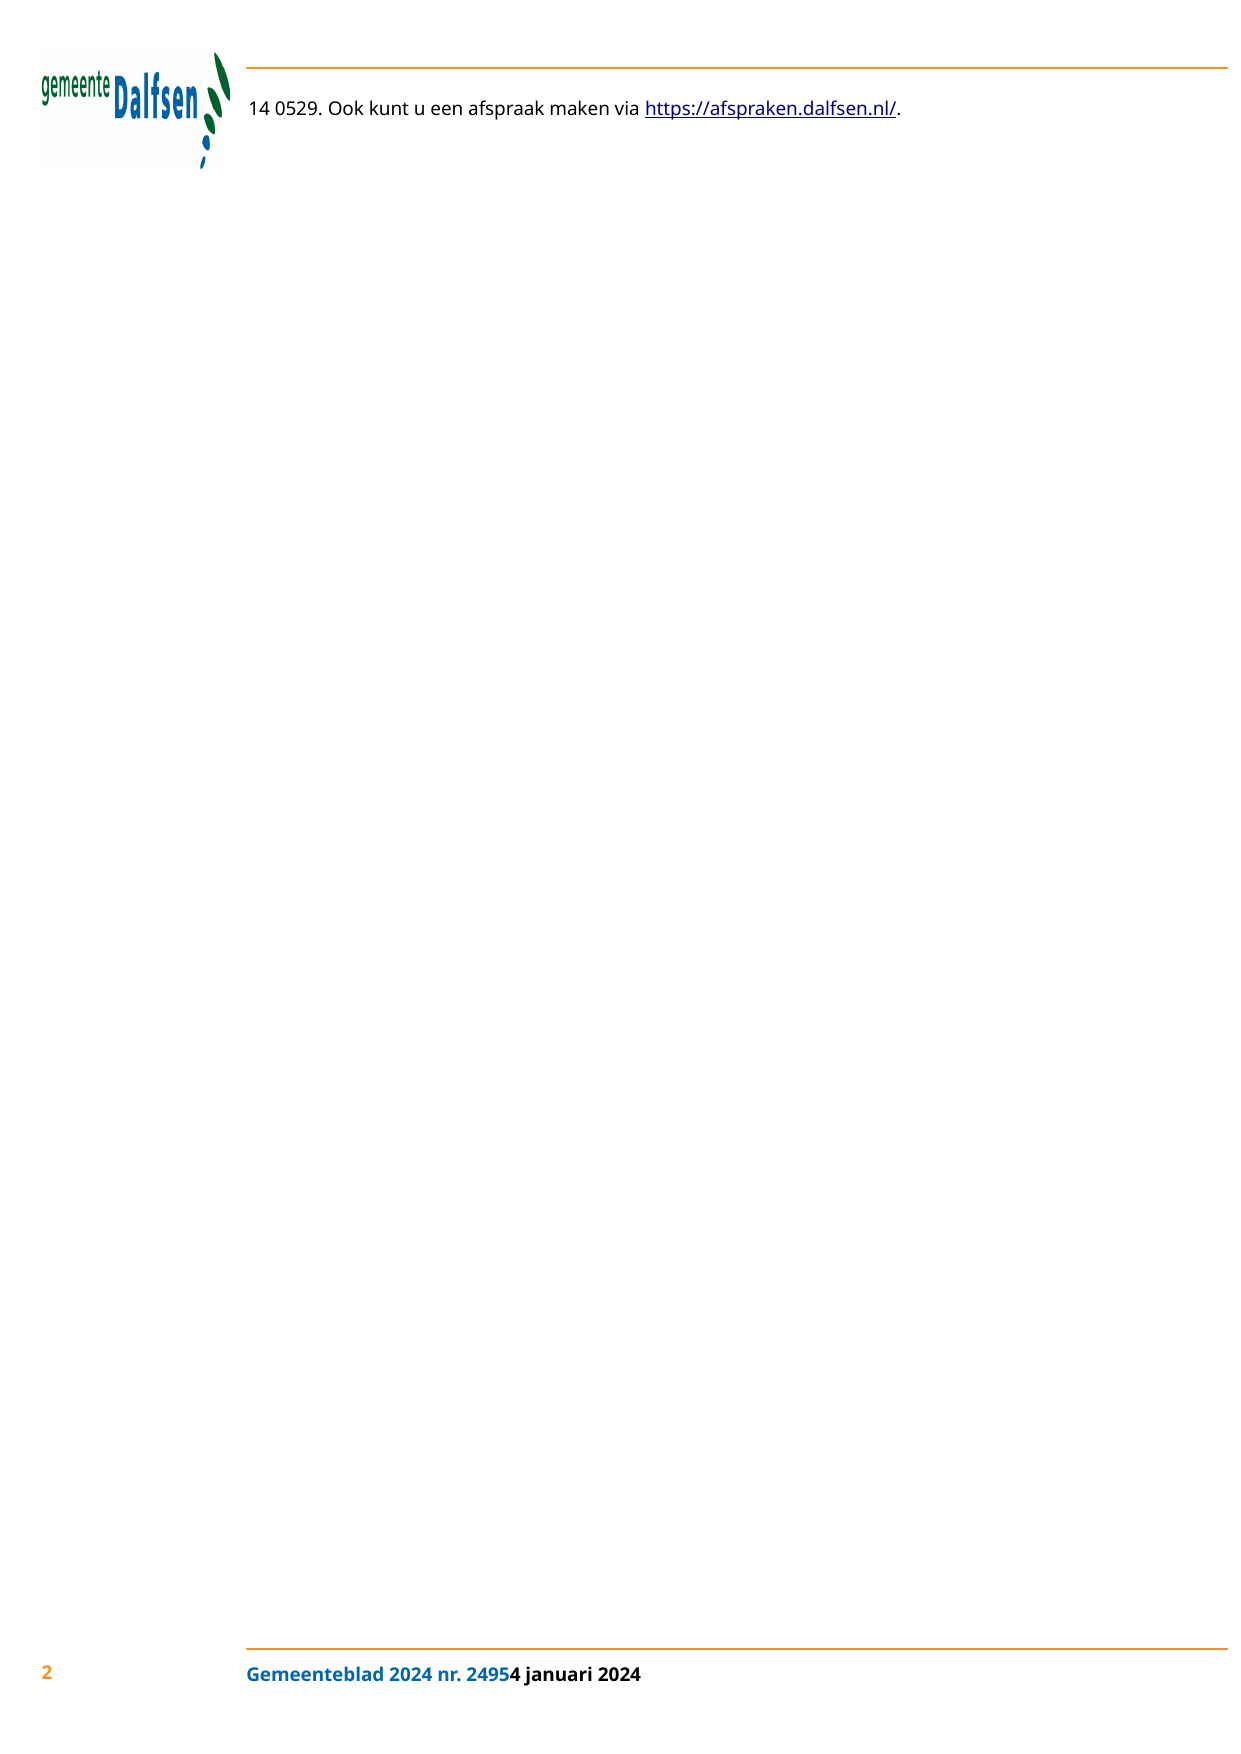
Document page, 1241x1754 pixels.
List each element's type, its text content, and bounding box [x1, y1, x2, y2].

text 14 0529. Ook kunt u een afspraak maken via https://afspraken.dalfsen.nl/. [248, 95, 1152, 121]
picture [41, 47, 231, 172]
